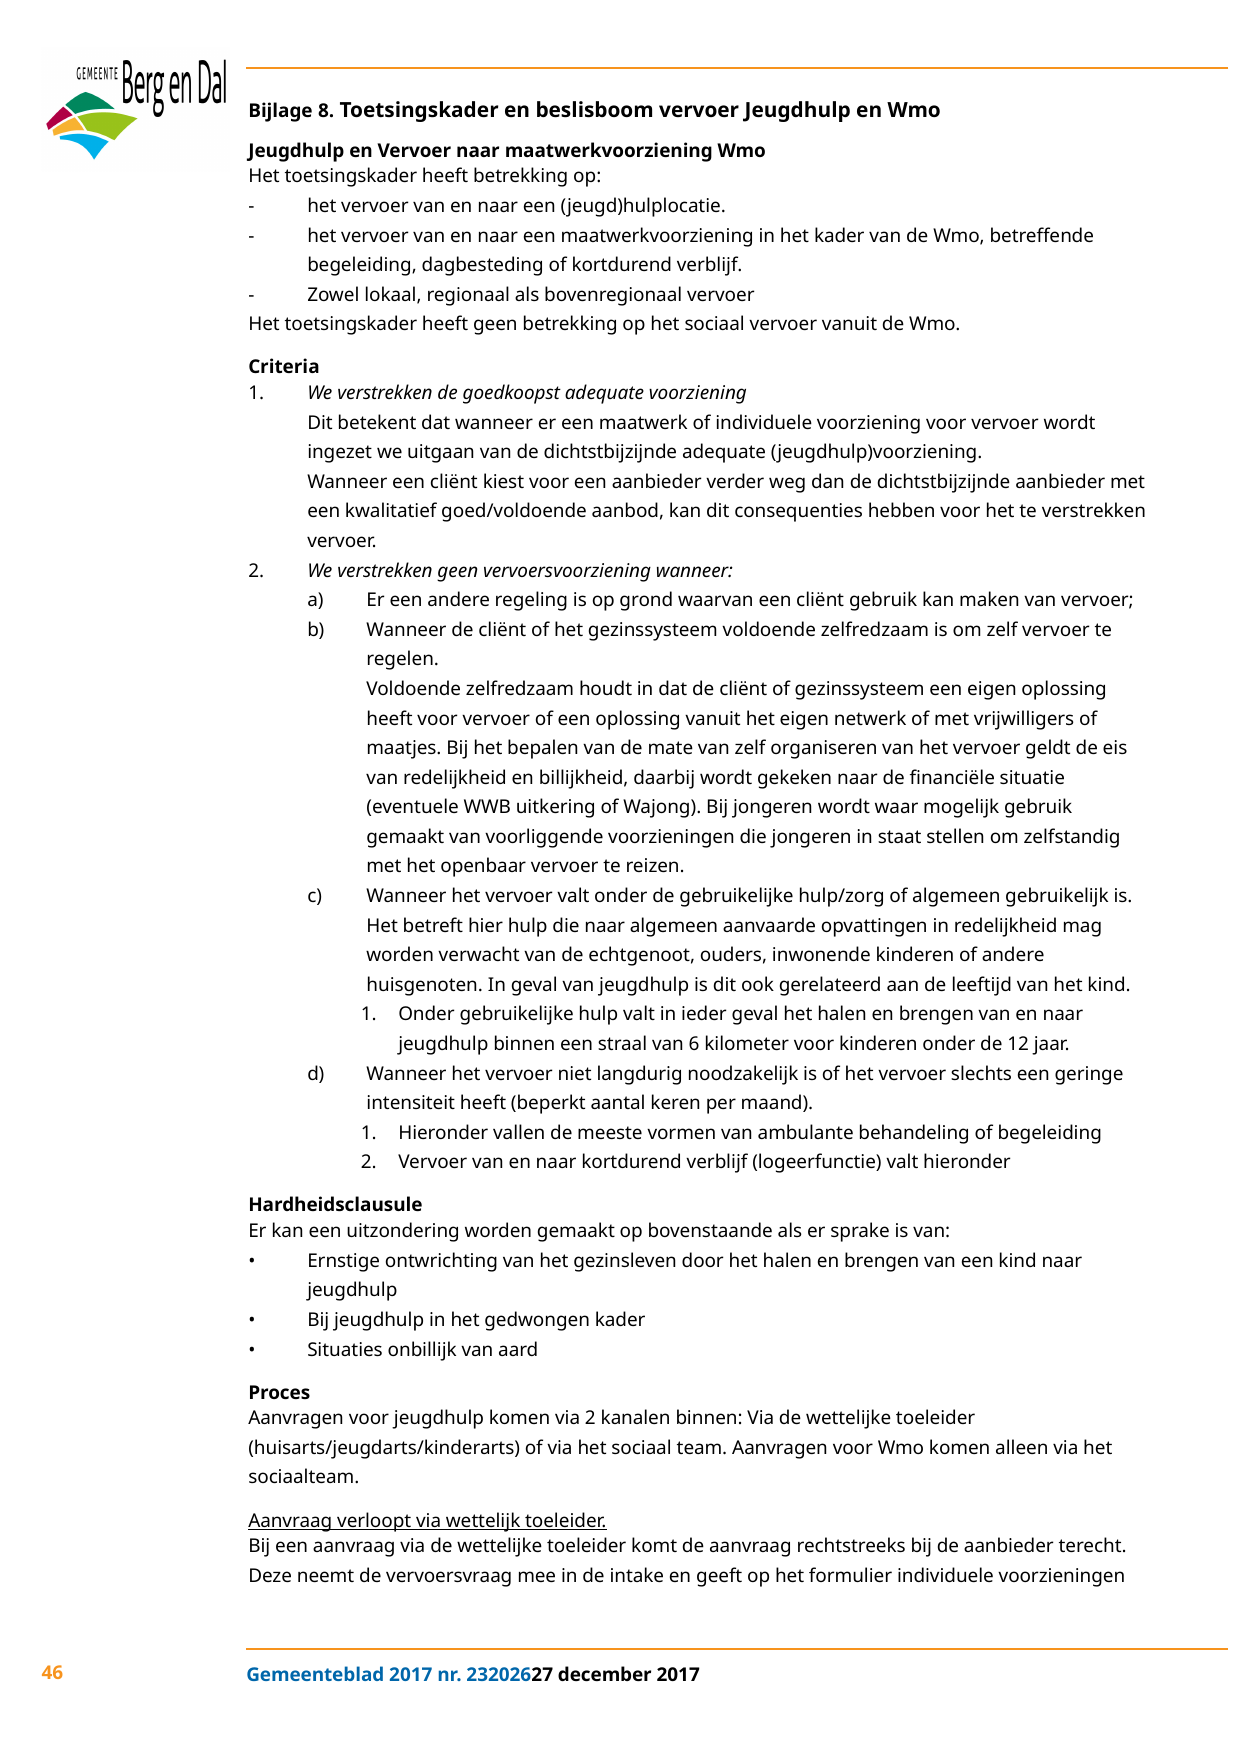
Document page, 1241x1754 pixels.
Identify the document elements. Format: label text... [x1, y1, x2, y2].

text Aanvraag verloopt via wettelijk toeleider. [248, 1507, 1152, 1533]
text Aanvragen voor jeugdhulp komen via 2 kanalen binnen: Via de wettelijke toeleider (huisarts/jeugdarts/kinderarts) of via het sociaal team. Aanvragen voor Wmo komen alleen via het sociaalteam. [248, 1404, 1152, 1489]
text Het toetsingskader heeft betrekking op: [248, 163, 1152, 188]
list Er een andere regeling is op grond waarvan een cliënt gebruik kan maken van vervoer; [307, 586, 1152, 612]
list Onder gebruikelijke hulp valt in ieder geval het halen en brengen van en naar jeugdhulp binnen een straal van 6 kilometer voor kinderen onder de 12 jaar. [361, 1001, 1152, 1056]
list Bij jeugdhulp in het gedwongen kader [248, 1306, 1152, 1332]
list Wanneer een cliënt kiest voor een aanbieder verder weg dan de dichtstbijzijnde aanbieder met een kwalitatief goed/voldoende aanbod, kan dit consequenties hebben voor het te verstrekken vervoer. [248, 468, 1152, 553]
picture [41, 47, 231, 172]
list Ernstige ontwrichting van het gezinsleven door het halen en brengen van een kind naar jeugdhulp [248, 1247, 1152, 1302]
list Wanneer het vervoer valt onder de gebruikelijke hulp/zorg of algemeen gebruikelijk is. [307, 882, 1152, 908]
list Het betreft hier hulp die naar algemeen aanvaarde opvattingen in redelijkheid mag worden verwacht van de echtgenoot, ouders, inwonende kinderen of andere huisgenoten. In geval van jeugdhulp is dit ook gerelateerd aan de leeftijd van het kind. [307, 912, 1152, 997]
list het vervoer van en naar een maatwerkvoorziening in het kader van de Wmo, betreffende begeleiding, dagbesteding of kortdurend verblijf. [248, 222, 1152, 277]
list Wanneer de cliënt of het gezinssysteem voldoende zelfredzaam is om zelf vervoer te regelen. [307, 616, 1152, 671]
list Situaties onbillijk van aard [248, 1336, 1152, 1361]
list We verstrekken de goedkoopst adequate voorziening [248, 379, 1152, 405]
text Hardheidsclausule [248, 1192, 1152, 1217]
list Dit betekent dat wanneer er een maatwerk of individuele voorziening voor vervoer wordt ingezet we uitgaan van de dichtstbijzijnde adequate (jeugdhulp)voorziening. [248, 409, 1152, 464]
list het vervoer van en naar een (jeugd)hulplocatie. [248, 192, 1152, 218]
text Bij een aanvraag via de wettelijke toeleider komt de aanvraag rechtstreeks bij de aanbieder terecht. Deze neemt de vervoersvraag mee in de intake en geeft op het formulier individuele voorzieningen [248, 1533, 1152, 1588]
list Zowel lokaal, regionaal als bovenregionaal vervoer [248, 281, 1152, 307]
text Bijlage 8. Toetsingskader en beslisboom vervoer Jeugdhulp en Wmo [248, 95, 1152, 123]
list Vervoer van en naar kortdurend verblijf (logeerfunctie) valt hieronder [361, 1148, 1152, 1174]
text Proces [248, 1379, 1152, 1404]
list Wanneer het vervoer niet langdurig noodzakelijk is of het vervoer slechts een geringe intensiteit heeft (beperkt aantal keren per maand). [307, 1060, 1152, 1115]
text Criteria [248, 354, 1152, 379]
list Voldoende zelfredzaam houdt in dat de cliënt of gezinssysteem een eigen oplossing heeft voor vervoer of een oplossing vanuit het eigen netwerk of met vrijwilligers of maatjes. Bij het bepalen van de mate van zelf organiseren van het vervoer geldt de eis van redelijkheid en billijkheid, daarbij wordt gekeken naar de financiële situatie (eventuele WWB uitkering of Wajong). Bij jongeren wordt waar mogelijk gebruik gemaakt van voorliggende voorzieningen die jongeren in staat stellen om zelfstandig met het openbaar vervoer te reizen. [307, 675, 1152, 878]
text Er kan een uitzondering worden gemaakt op bovenstaande als er sprake is van: [248, 1217, 1152, 1243]
list We verstrekken geen vervoersvoorziening wanneer: [248, 557, 1152, 583]
text Het toetsingskader heeft geen betrekking op het sociaal vervoer vanuit de Wmo. [248, 311, 1152, 336]
list Hieronder vallen de meeste vormen van ambulante behandeling of begeleiding [361, 1119, 1152, 1145]
text Jeugdhulp en Vervoer naar maatwerkvoorziening Wmo [248, 137, 1152, 163]
